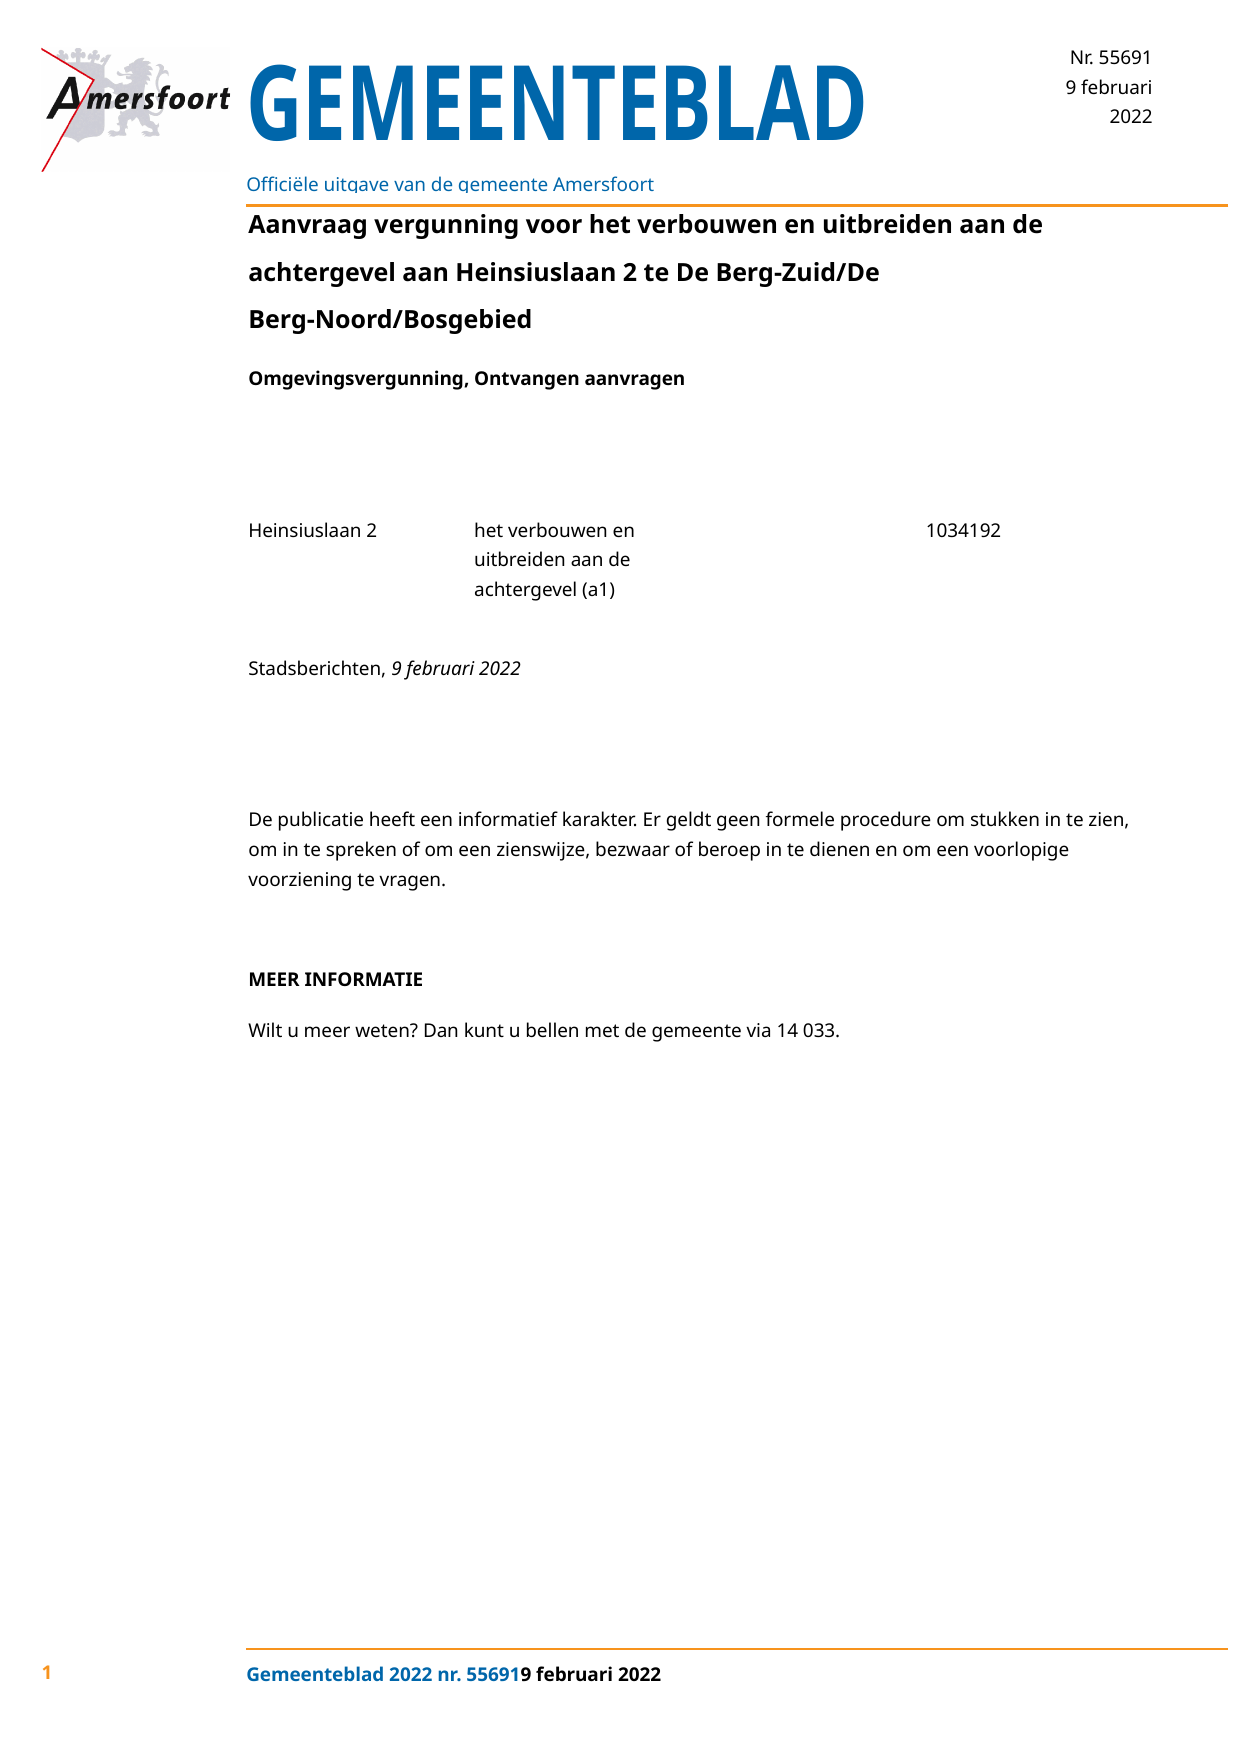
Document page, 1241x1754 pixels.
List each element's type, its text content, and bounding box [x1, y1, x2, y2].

text Omgevingsvergunning, Ontvangen aanvragen [248, 366, 1152, 391]
table_header Heinsiuslaan 2 [248, 517, 474, 602]
text Aanvraag vergunning voor het verbouwen en uitbreiden aan de achtergevel aan Heinsiuslaan 2 te De Berg-Zuid/De Berg-Noord/Bosgebied [248, 207, 1152, 336]
text De publicatie heeft een informatief karakter. Er geldt geen formele procedure om stukken in te zien, om in te spreken of om een zienswijze, bezwaar of beroep in te dienen en om een voorlopige voorziening te vragen. [248, 807, 1152, 892]
table_header 1034192 [926, 517, 1152, 602]
picture [41, 47, 231, 172]
table_header het verbouwen en uitbreiden aan de achtergevel (a1) [474, 517, 700, 602]
text MEER INFORMATIE [248, 967, 1152, 992]
text Stadsberichten, 9 februari 2022 [248, 655, 1152, 681]
table_header [700, 517, 926, 602]
text Wilt u meer weten? Dan kunt u bellen met de gemeente via 14 033. [248, 1017, 1152, 1043]
